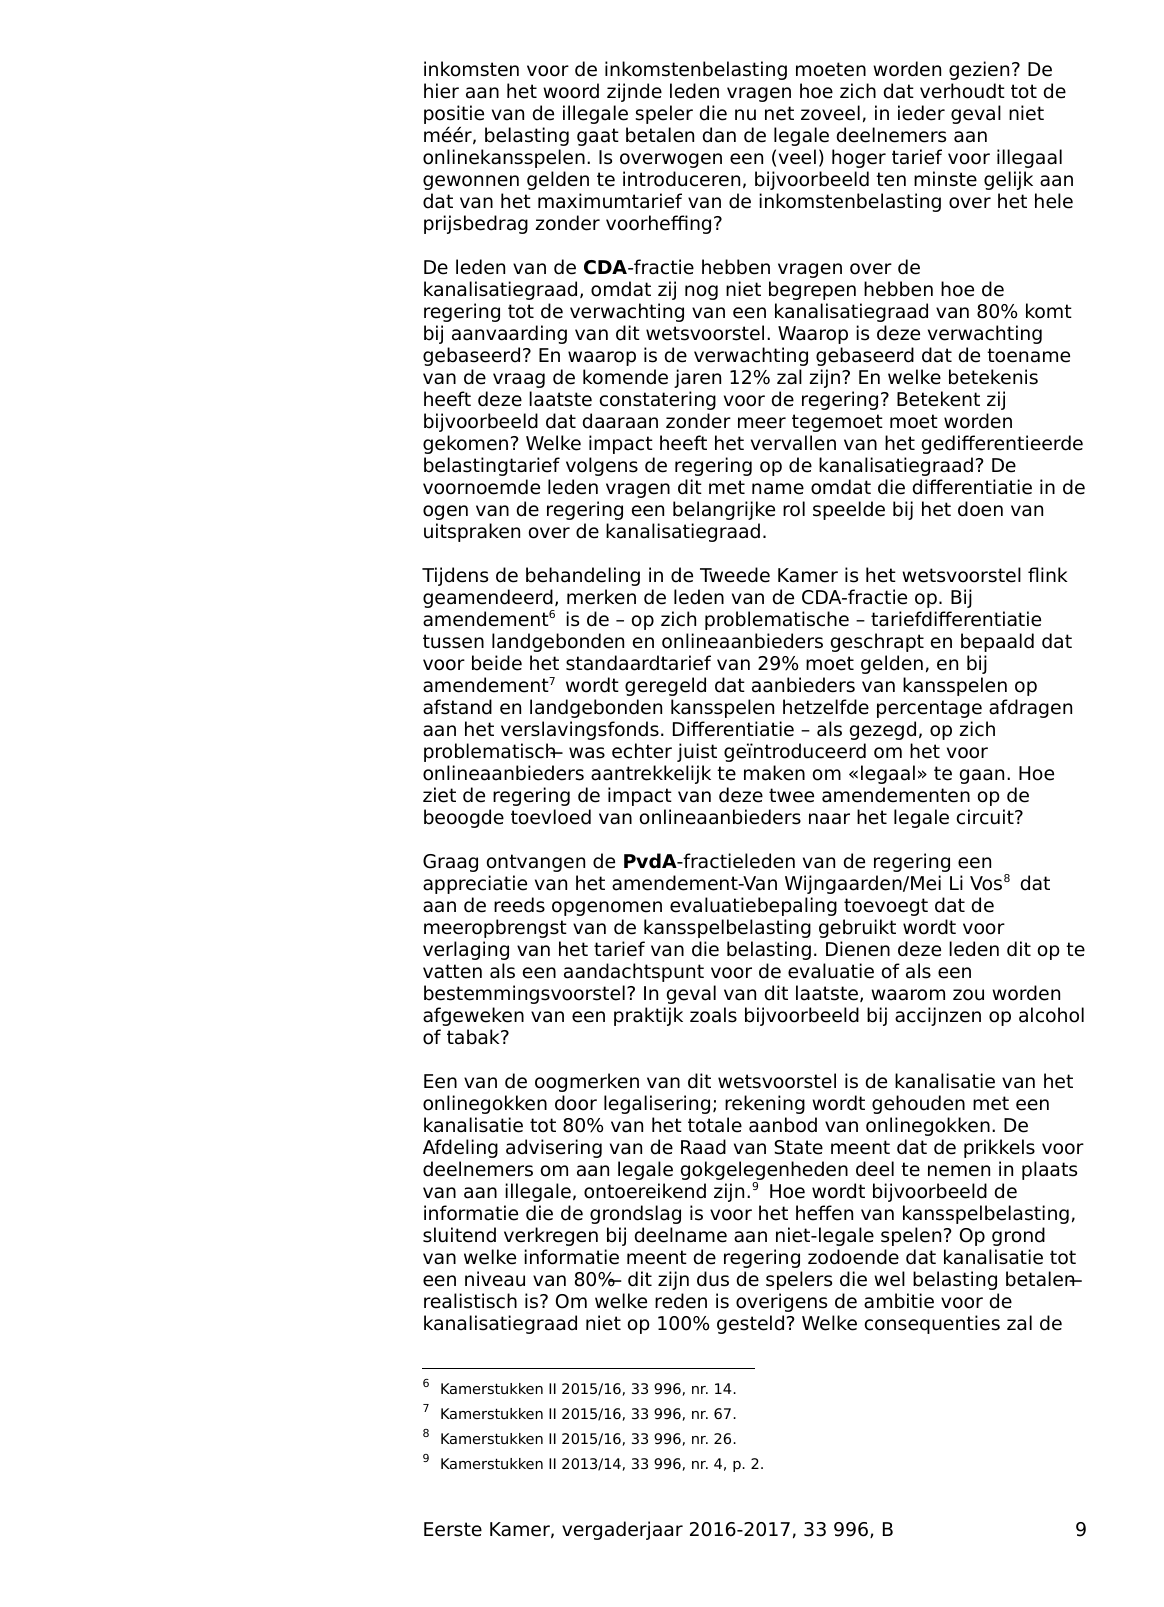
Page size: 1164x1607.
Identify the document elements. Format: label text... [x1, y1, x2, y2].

text De leden van de CDA-fractie hebben vragen over de kanalisatiegraad, omdat zij nog niet begrepen hebben hoe de regering tot de verwachting van een kanalisatiegraad van 80% komt bij aanvaarding van dit wetsvoorstel. Waarop is deze verwachting gebaseerd? En waarop is de verwachting gebaseerd dat de toename van de vraag de komende jaren 12% zal zijn? En welke betekenis heeft deze laatste constatering voor de regering? Betekent zij bijvoorbeeld dat daaraan zonder meer tegemoet moet worden gekomen? Welke impact heeft het vervallen van het gedifferentieerde belastingtarief volgens de regering op de kanalisatiegraad? De voornoemde leden vragen dit met name omdat die differentiatie in de ogen van de regering een belangrijke rol speelde bij het doen van uitspraken over de kanalisatiegraad. [422, 257, 1087, 543]
text Tijdens de behandeling in de Tweede Kamer is het wetsvoorstel flink geamendeerd, merken de leden van de CDA-fractie op. Bij amendement is de – op zich problematische – tariefdifferentiatie tussen landgebonden en onlineaanbieders geschrapt en bepaald dat voor beide het standaardtarief van 29% moet gelden, en bij amendement wordt geregeld dat aanbieders van kansspelen op afstand en landgebonden kansspelen hetzelfde percentage afdragen aan het verslavingsfonds. Differentiatie – als gezegd, op zich problematisch ̶ was echter juist geïntroduceerd om het voor onlineaanbieders aantrekkelijk te maken om «legaal» te gaan. Hoe ziet de regering de impact van deze twee amendementen op de beoogde toevloed van onlineaanbieders naar het legale circuit? [422, 565, 1087, 829]
text Kamerstukken II 2015/16, 33 996, nr. 67. [422, 1402, 1087, 1424]
text inkomsten voor de inkomstenbelasting moeten worden gezien? De hier aan het woord zijnde leden vragen hoe zich dat verhoudt tot de positie van de illegale speler die nu net zoveel, in ieder geval niet méér, belasting gaat betalen dan de legale deelnemers aan onlinekansspelen. Is overwogen een (veel) hoger tarief voor illegaal gewonnen gelden te introduceren, bijvoorbeeld ten minste gelijk aan dat van het maximumtarief van de inkomstenbelasting over het hele prijsbedrag zonder voorheffing? [422, 59, 1087, 235]
text Graag ontvangen de PvdA-fractieleden van de regering een appreciatie van het amendement-Van Wijngaarden/Mei Li Vos dat aan de reeds opgenomen evaluatiebepaling toevoegt dat de meeropbrengst van de kansspelbelasting gebruikt wordt voor verlaging van het tarief van die belasting. Dienen deze leden dit op te vatten als een aandachtspunt voor de evaluatie of als een bestemmingsvoorstel? In geval van dit laatste, waarom zou worden afgeweken van een praktijk zoals bijvoorbeeld bij accijnzen op alcohol of tabak? [422, 851, 1087, 1049]
text Kamerstukken II 2015/16, 33 996, nr. 26. [422, 1427, 1087, 1449]
text Een van de oogmerken van dit wetsvoorstel is de kanalisatie van het onlinegokken door legalisering; rekening wordt gehouden met een kanalisatie tot 80% van het totale aanbod van onlinegokken. De Afdeling advisering van de Raad van State meent dat de prikkels voor deelnemers om aan legale gokgelegenheden deel te nemen in plaats van aan illegale, ontoereikend zijn. Hoe wordt bijvoorbeeld de informatie die de grondslag is voor het heffen van kansspelbelasting, sluitend verkregen bij deelname aan niet-legale spelen? Op grond van welke informatie meent de regering zodoende dat kanalisatie tot een niveau van 80% ̶ dit zijn dus de spelers die wel belasting betalen ̶ realistisch is? Om welke reden is overigens de ambitie voor de kanalisatiegraad niet op 100% gesteld? Welke consequenties zal de [422, 1071, 1087, 1335]
text Kamerstukken II 2015/16, 33 996, nr. 14. [422, 1377, 1087, 1399]
text Kamerstukken II 2013/14, 33 996, nr. 4, p. 2. [422, 1452, 1087, 1474]
